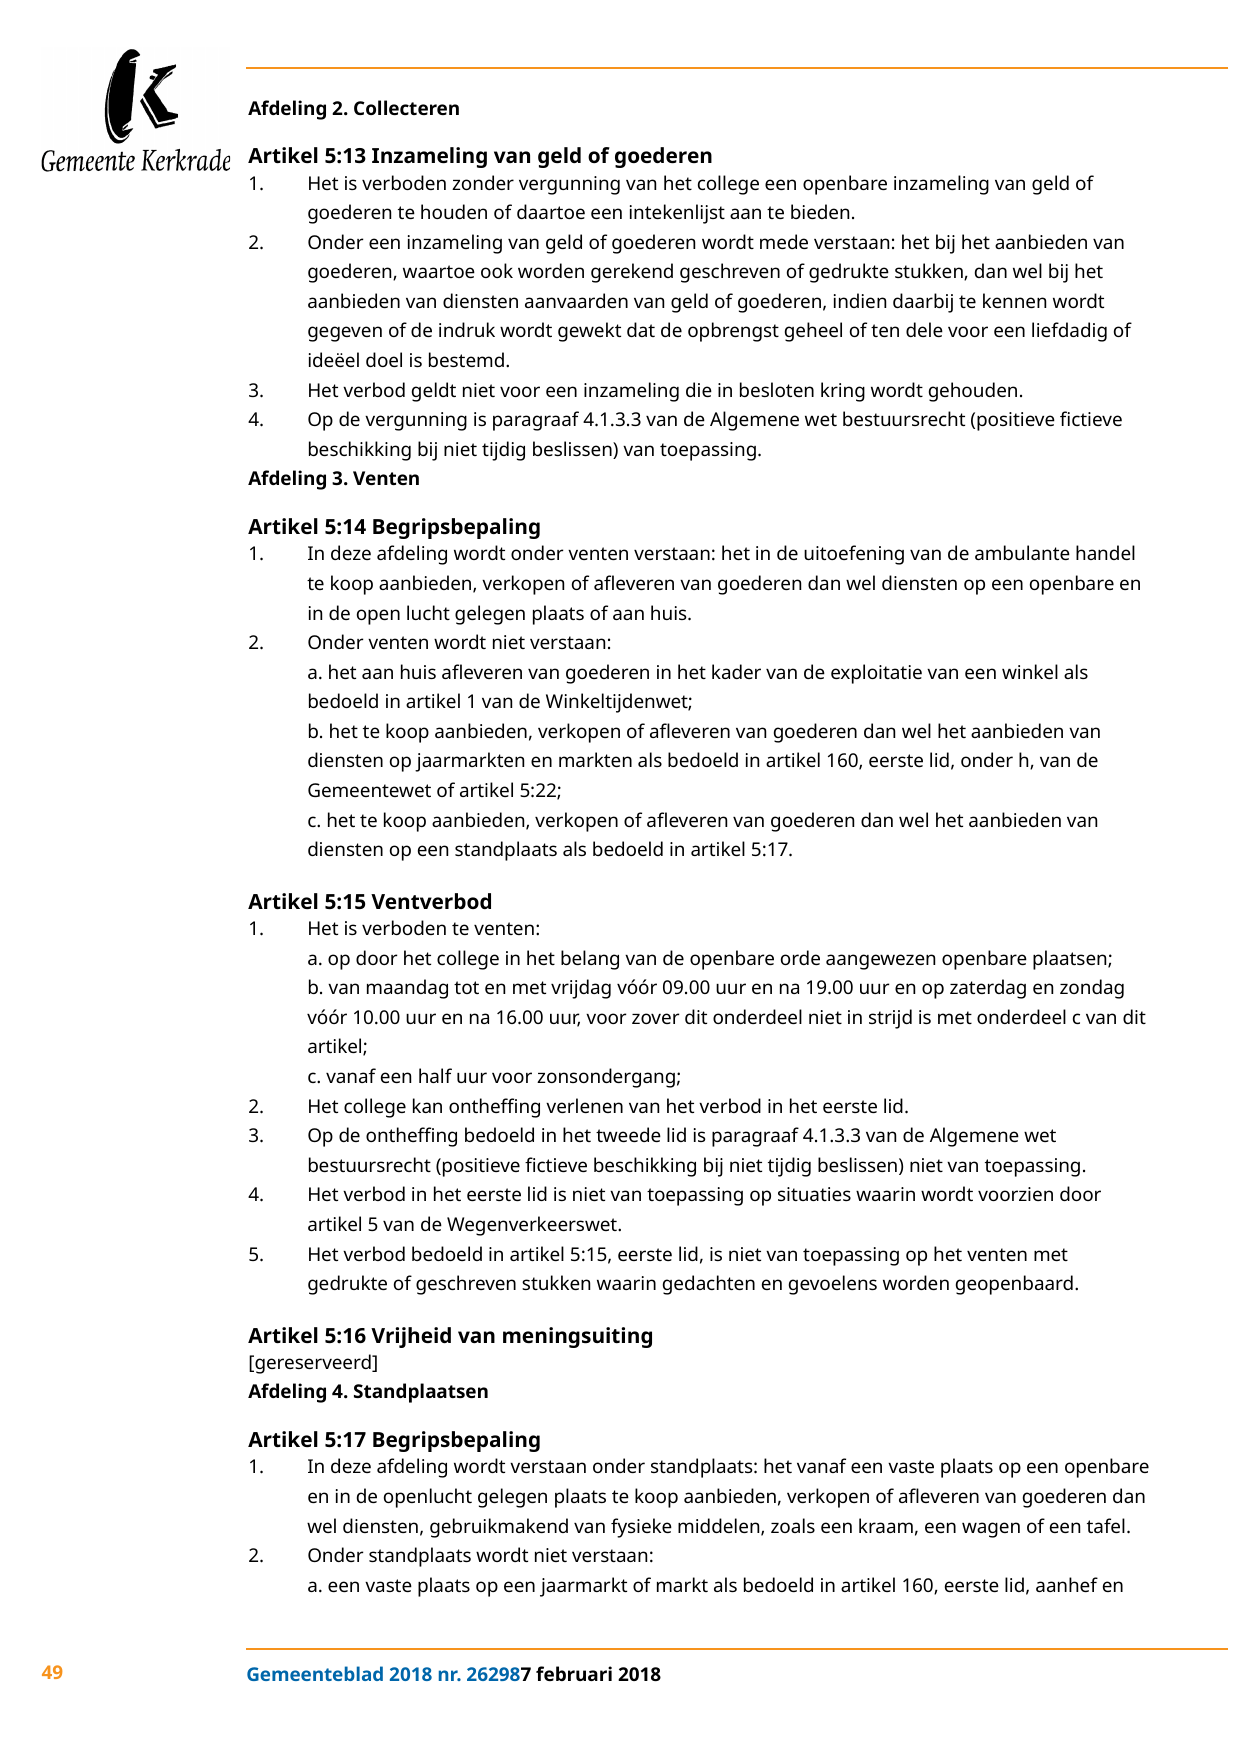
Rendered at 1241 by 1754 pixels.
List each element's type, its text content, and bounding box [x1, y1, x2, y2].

list c. het te koop aanbieden, verkopen of afleveren van goederen dan wel het aanbieden van diensten op een standplaats als bedoeld in artikel 5:17. [248, 807, 1152, 862]
text Artikel 5:14 Begripsbepaling [248, 512, 1152, 541]
text Afdeling 4. Standplaatsen [248, 1379, 1152, 1404]
text Afdeling 2. Collecteren [248, 95, 1152, 121]
text [gereserveerd] [248, 1349, 1152, 1375]
list Het is verboden zonder vergunning van het college een openbare inzameling van geld of goederen te houden of daartoe een intekenlijst aan te bieden. [248, 170, 1152, 225]
list b. van maandag tot en met vrijdag vóór 09.00 uur en na 19.00 uur en op zaterdag en zondag vóór 10.00 uur en na 16.00 uur, voor zover dit onderdeel niet in strijd is met onderdeel c van dit artikel; [248, 974, 1152, 1059]
list b. het te koop aanbieden, verkopen of afleveren van goederen dan wel het aanbieden van diensten op jaarmarkten en markten als bedoeld in artikel 160, eerste lid, onder h, van de Gemeentewet of artikel 5:22; [248, 718, 1152, 803]
text Artikel 5:16 Vrijheid van meningsuiting [248, 1321, 1152, 1349]
list Het is verboden te venten: [248, 915, 1152, 941]
picture [41, 47, 231, 172]
list In deze afdeling wordt verstaan onder standplaats: het vanaf een vaste plaats op een openbare en in de openlucht gelegen plaats te koop aanbieden, verkopen of afleveren van goederen dan wel diensten, gebruikmakend van fysieke middelen, zoals een kraam, een wagen of een tafel. [248, 1454, 1152, 1539]
list In deze afdeling wordt onder venten verstaan: het in de uitoefening van de ambulante handel te koop aanbieden, verkopen of afleveren van goederen dan wel diensten op een openbare en in de open lucht gelegen plaats of aan huis. [248, 541, 1152, 626]
text Artikel 5:17 Begripsbepaling [248, 1425, 1152, 1454]
list a. op door het college in het belang van de openbare orde aangewezen openbare plaatsen; [248, 945, 1152, 971]
list a. het aan huis afleveren van goederen in het kader van de exploitatie van een winkel als bedoeld in artikel 1 van de Winkeltijdenwet; [248, 659, 1152, 714]
text Artikel 5:13 Inzameling van geld of goederen [248, 141, 1152, 170]
list Het verbod bedoeld in artikel 5:15, eerste lid, is niet van toepassing op het venten met gedrukte of geschreven stukken waarin gedachten en gevoelens worden geopenbaard. [248, 1241, 1152, 1296]
list c. vanaf een half uur voor zonsondergang; [248, 1063, 1152, 1089]
list Het verbod in het eerste lid is niet van toepassing op situaties waarin wordt voorzien door artikel 5 van de Wegenverkeerswet. [248, 1182, 1152, 1237]
list Op de ontheffing bedoeld in het tweede lid is paragraaf 4.1.3.3 van de Algemene wet bestuursrecht (positieve fictieve beschikking bij niet tijdig beslissen) niet van toepassing. [248, 1122, 1152, 1178]
list Onder venten wordt niet verstaan: [248, 629, 1152, 655]
list Onder een inzameling van geld of goederen wordt mede verstaan: het bij het aanbieden van goederen, waartoe ook worden gerekend geschreven of gedrukte stukken, dan wel bij het aanbieden van diensten aanvaarden van geld of goederen, indien daarbij te kennen wordt gegeven of de indruk wordt gewekt dat de opbrengst geheel of ten dele voor een liefdadig of ideëel doel is bestemd. [248, 229, 1152, 373]
list Het college kan ontheffing verlenen van het verbod in het eerste lid. [248, 1093, 1152, 1118]
text Artikel 5:15 Ventverbod [248, 887, 1152, 915]
list a. een vaste plaats op een jaarmarkt of markt als bedoeld in artikel 160, eerste lid, aanhef en [248, 1572, 1152, 1598]
list Op de vergunning is paragraaf 4.1.3.3 van de Algemene wet bestuursrecht (positieve fictieve beschikking bij niet tijdig beslissen) van toepassing. [248, 406, 1152, 462]
text Afdeling 3. Venten [248, 466, 1152, 491]
list Onder standplaats wordt niet verstaan: [248, 1542, 1152, 1568]
list Het verbod geldt niet voor een inzameling die in besloten kring wordt gehouden. [248, 377, 1152, 403]
